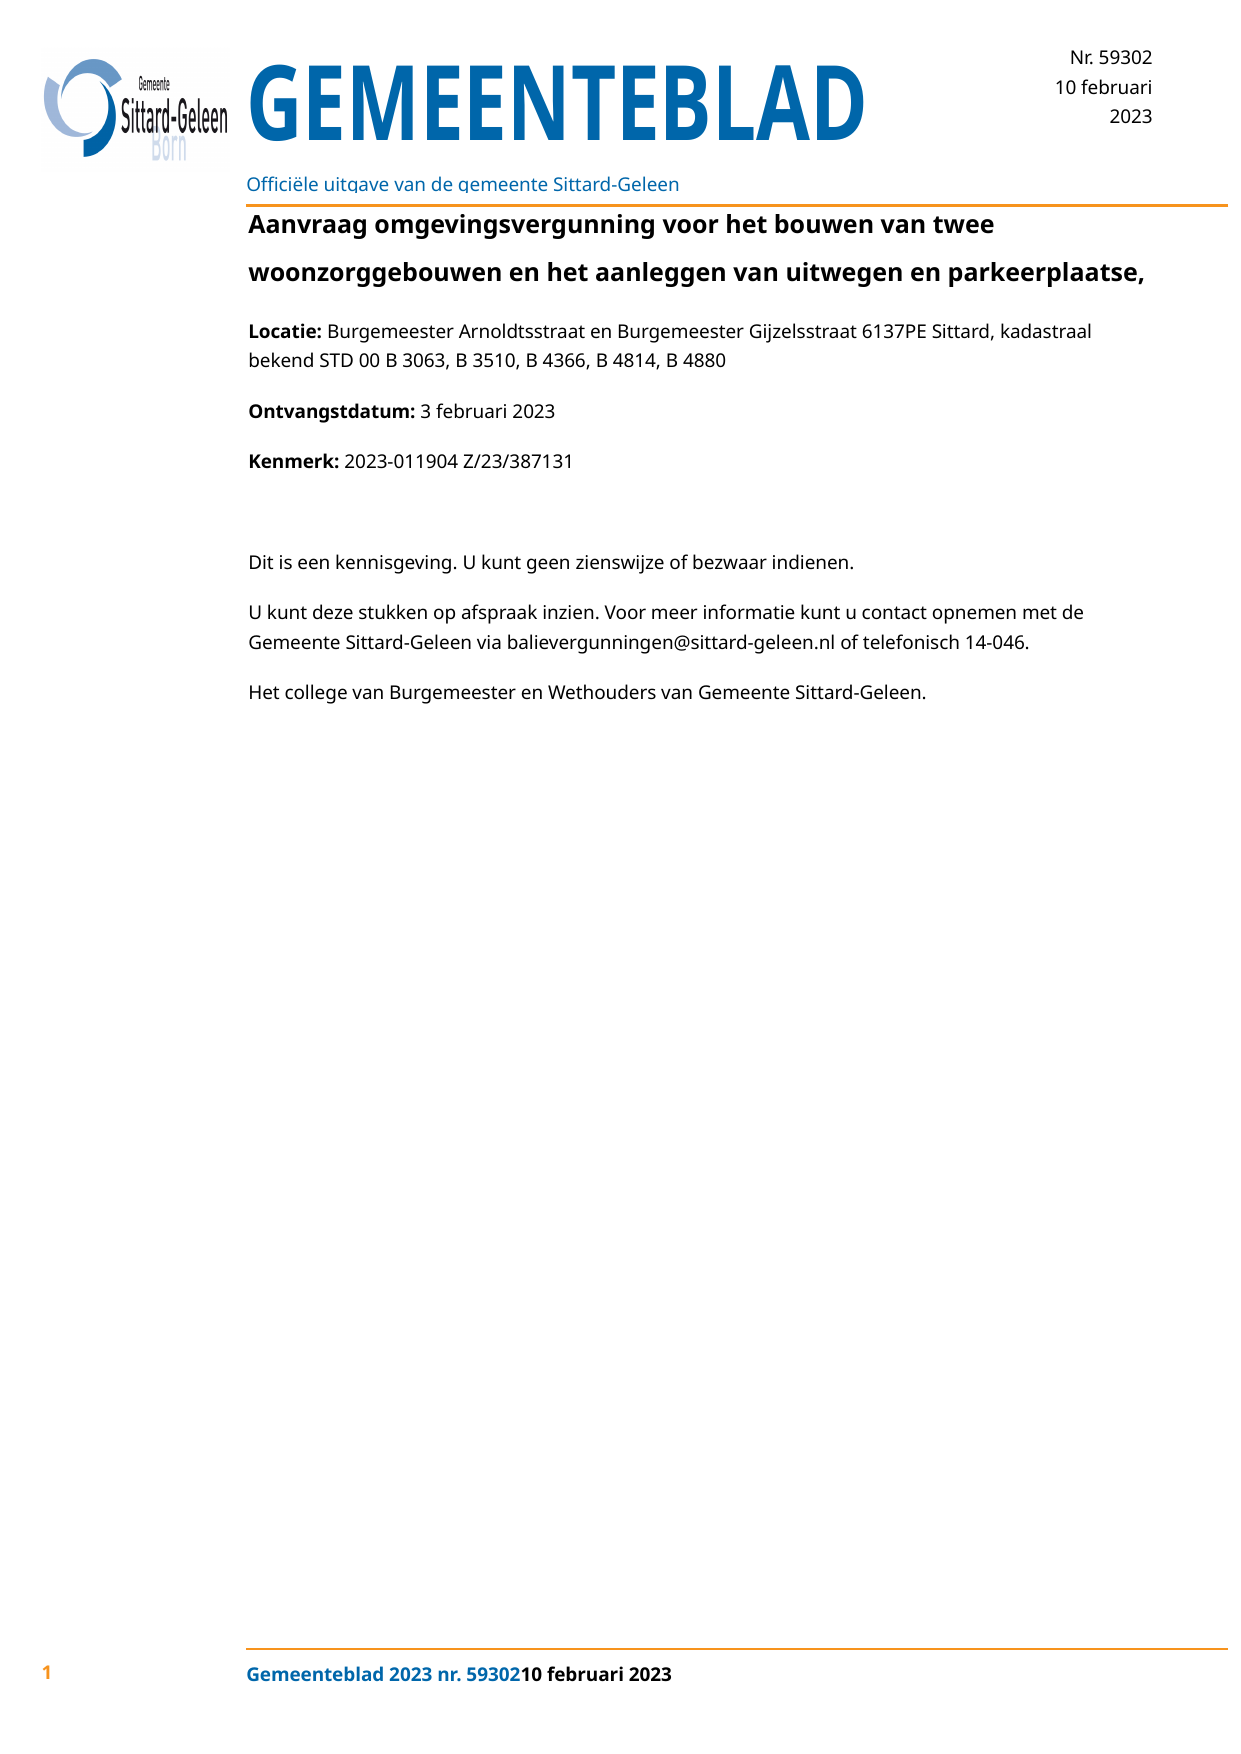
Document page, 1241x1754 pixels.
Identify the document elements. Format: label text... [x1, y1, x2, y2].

text Dit is een kennisgeving. U kunt geen zienswijze of bezwaar indienen. [248, 549, 1152, 575]
text U kunt deze stukken op afspraak inzien. Voor meer informatie kunt u contact opnemen met de Gemeente Sittard-Geleen via balievergunningen@sittard-geleen.nl of telefonisch 14-046. [248, 599, 1152, 655]
text Kenmerk: 2023-011904 Z/23/387131 [248, 448, 1152, 474]
text Aanvraag omgevingsvergunning voor het bouwen van twee woonzorggebouwen en het aanleggen van uitwegen en parkeerplaatse, [248, 207, 1152, 288]
text Locatie: Burgemeester Arnoldtsstraat en Burgemeester Gijzelsstraat 6137PE Sittard, kadastraal bekend STD 00 B 3063, B 3510, B 4366, B 4814, B 4880 [248, 318, 1152, 373]
picture [41, 47, 231, 172]
text Ontvangstdatum: 3 februari 2023 [248, 398, 1152, 424]
text Het college van Burgemeester en Wethouders van Gemeente Sittard-Geleen. [248, 679, 1152, 705]
